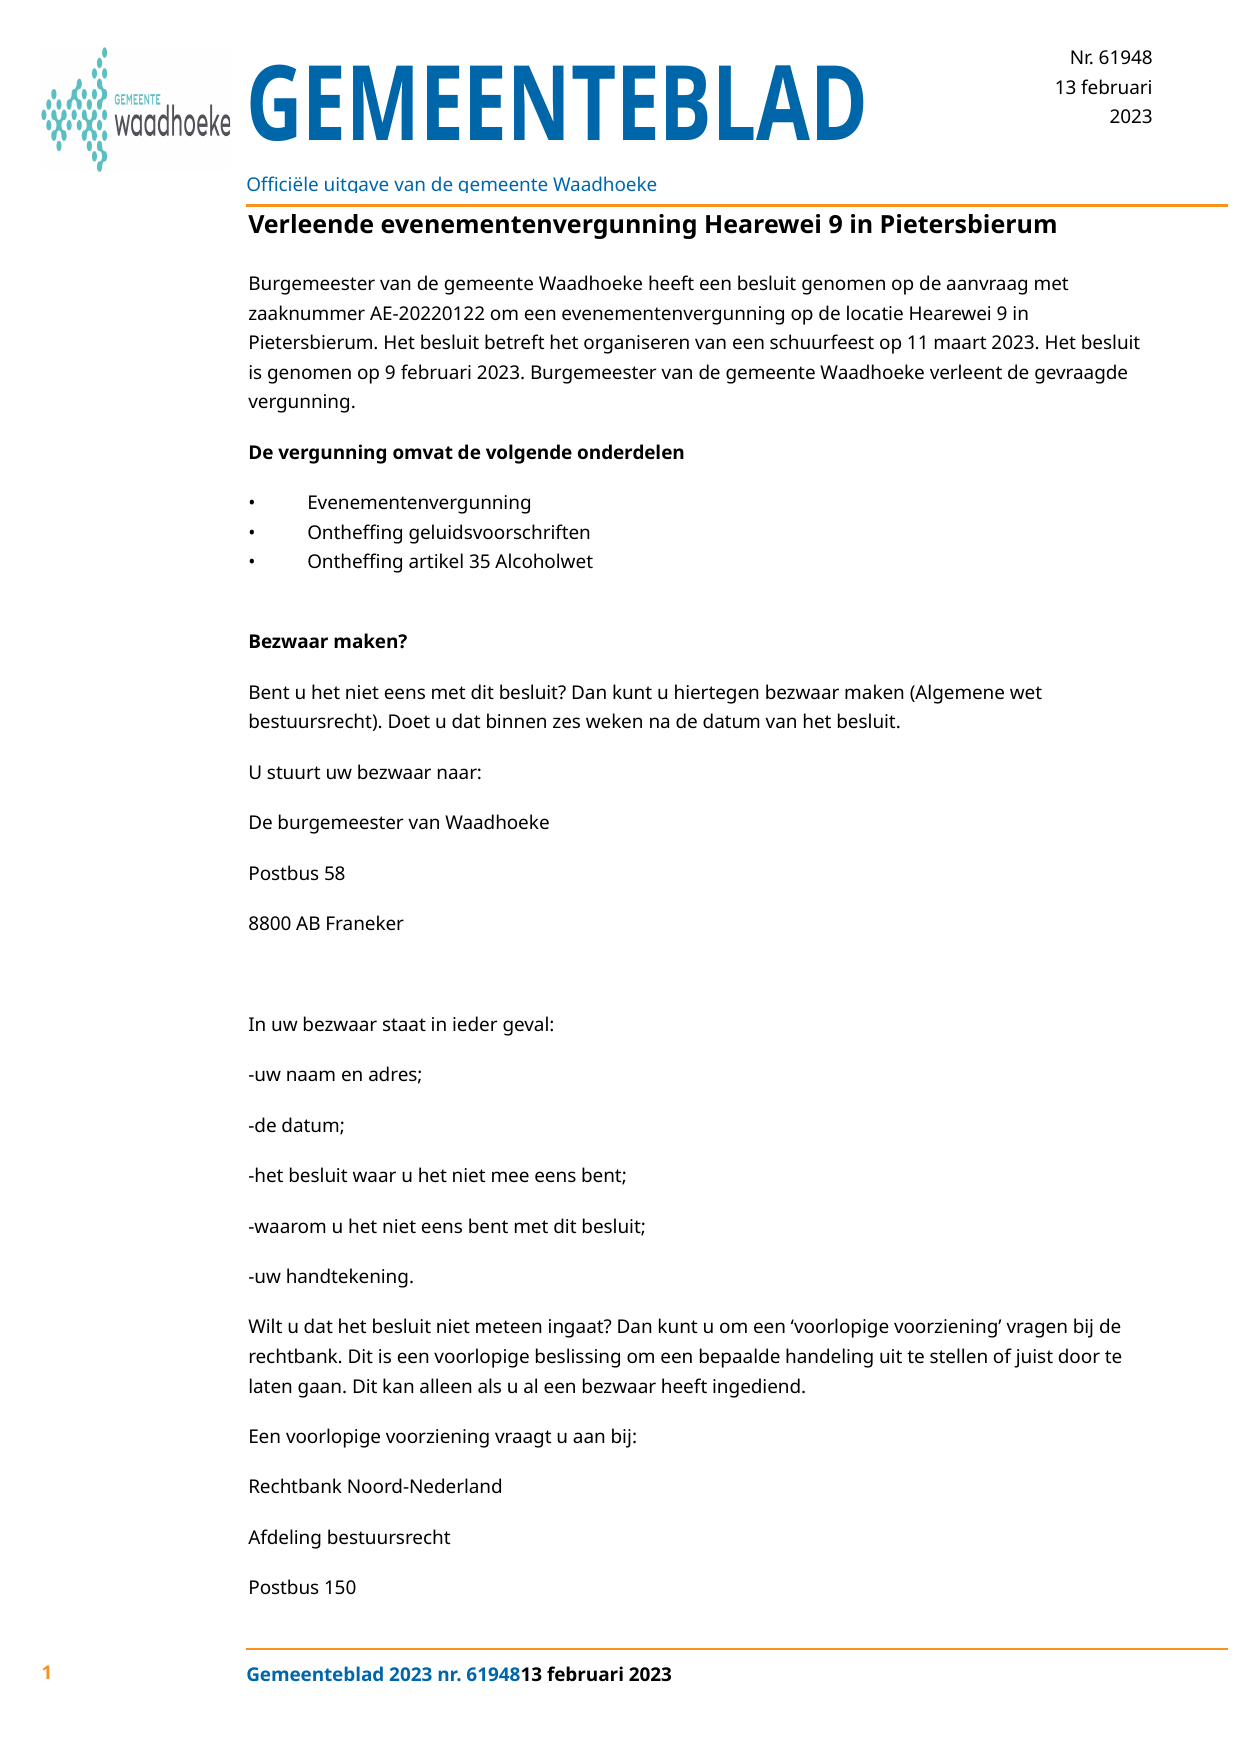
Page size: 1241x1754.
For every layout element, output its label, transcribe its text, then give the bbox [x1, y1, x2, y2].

text Burgemeester van de gemeente Waadhoeke heeft een besluit genomen op de aanvraag met zaaknummer AE-20220122 om een evenementenvergunning op de locatie Hearewei 9 in Pietersbierum. Het besluit betreft het organiseren van een schuurfeest op 11 maart 2023. Het besluit is genomen op 9 februari 2023. Burgemeester van de gemeente Waadhoeke verleent de gevraagde vergunning. [248, 270, 1152, 414]
text Bezwaar maken? [248, 629, 1152, 654]
text U stuurt uw bezwaar naar: [248, 759, 1152, 785]
text Rechtbank Noord-Nederland [248, 1474, 1152, 1499]
picture [41, 47, 231, 172]
text -waarom u het niet eens bent met dit besluit; [248, 1213, 1152, 1238]
text -de datum; [248, 1112, 1152, 1138]
text Postbus 150 [248, 1574, 1152, 1600]
text Wilt u dat het besluit niet meteen ingaat? Dan kunt u om een ‘voorlopige voorziening’ vragen bij de rechtbank. Dit is een voorlopige beslissing om een bepaalde handeling uit te stellen of juist door te laten gaan. Dit kan alleen als u al een bezwaar heeft ingediend. [248, 1314, 1152, 1398]
text 8800 AB Franeker [248, 910, 1152, 936]
text Een voorlopige voorziening vraagt u aan bij: [248, 1423, 1152, 1449]
text -uw handtekening. [248, 1263, 1152, 1289]
text Afdeling bestuursrecht [248, 1524, 1152, 1550]
text De burgemeester van Waadhoeke [248, 809, 1152, 835]
text -uw naam en adres; [248, 1062, 1152, 1087]
text Verleende evenementenvergunning Hearewei 9 in Pietersbierum [248, 207, 1152, 241]
text Bent u het niet eens met dit besluit? Dan kunt u hiertegen bezwaar maken (Algemene wet bestuursrecht). Doet u dat binnen zes weken na de datum van het besluit. [248, 679, 1152, 734]
list Evenementenvergunning [248, 489, 1152, 515]
text De vergunning omvat de volgende onderdelen [248, 439, 1152, 465]
text -het besluit waar u het niet mee eens bent; [248, 1162, 1152, 1188]
text Postbus 58 [248, 860, 1152, 886]
list Ontheffing geluidsvoorschriften [248, 519, 1152, 545]
text In uw bezwaar staat in ieder geval: [248, 1011, 1152, 1037]
list Ontheffing artikel 35 Alcoholwet [248, 549, 1152, 574]
